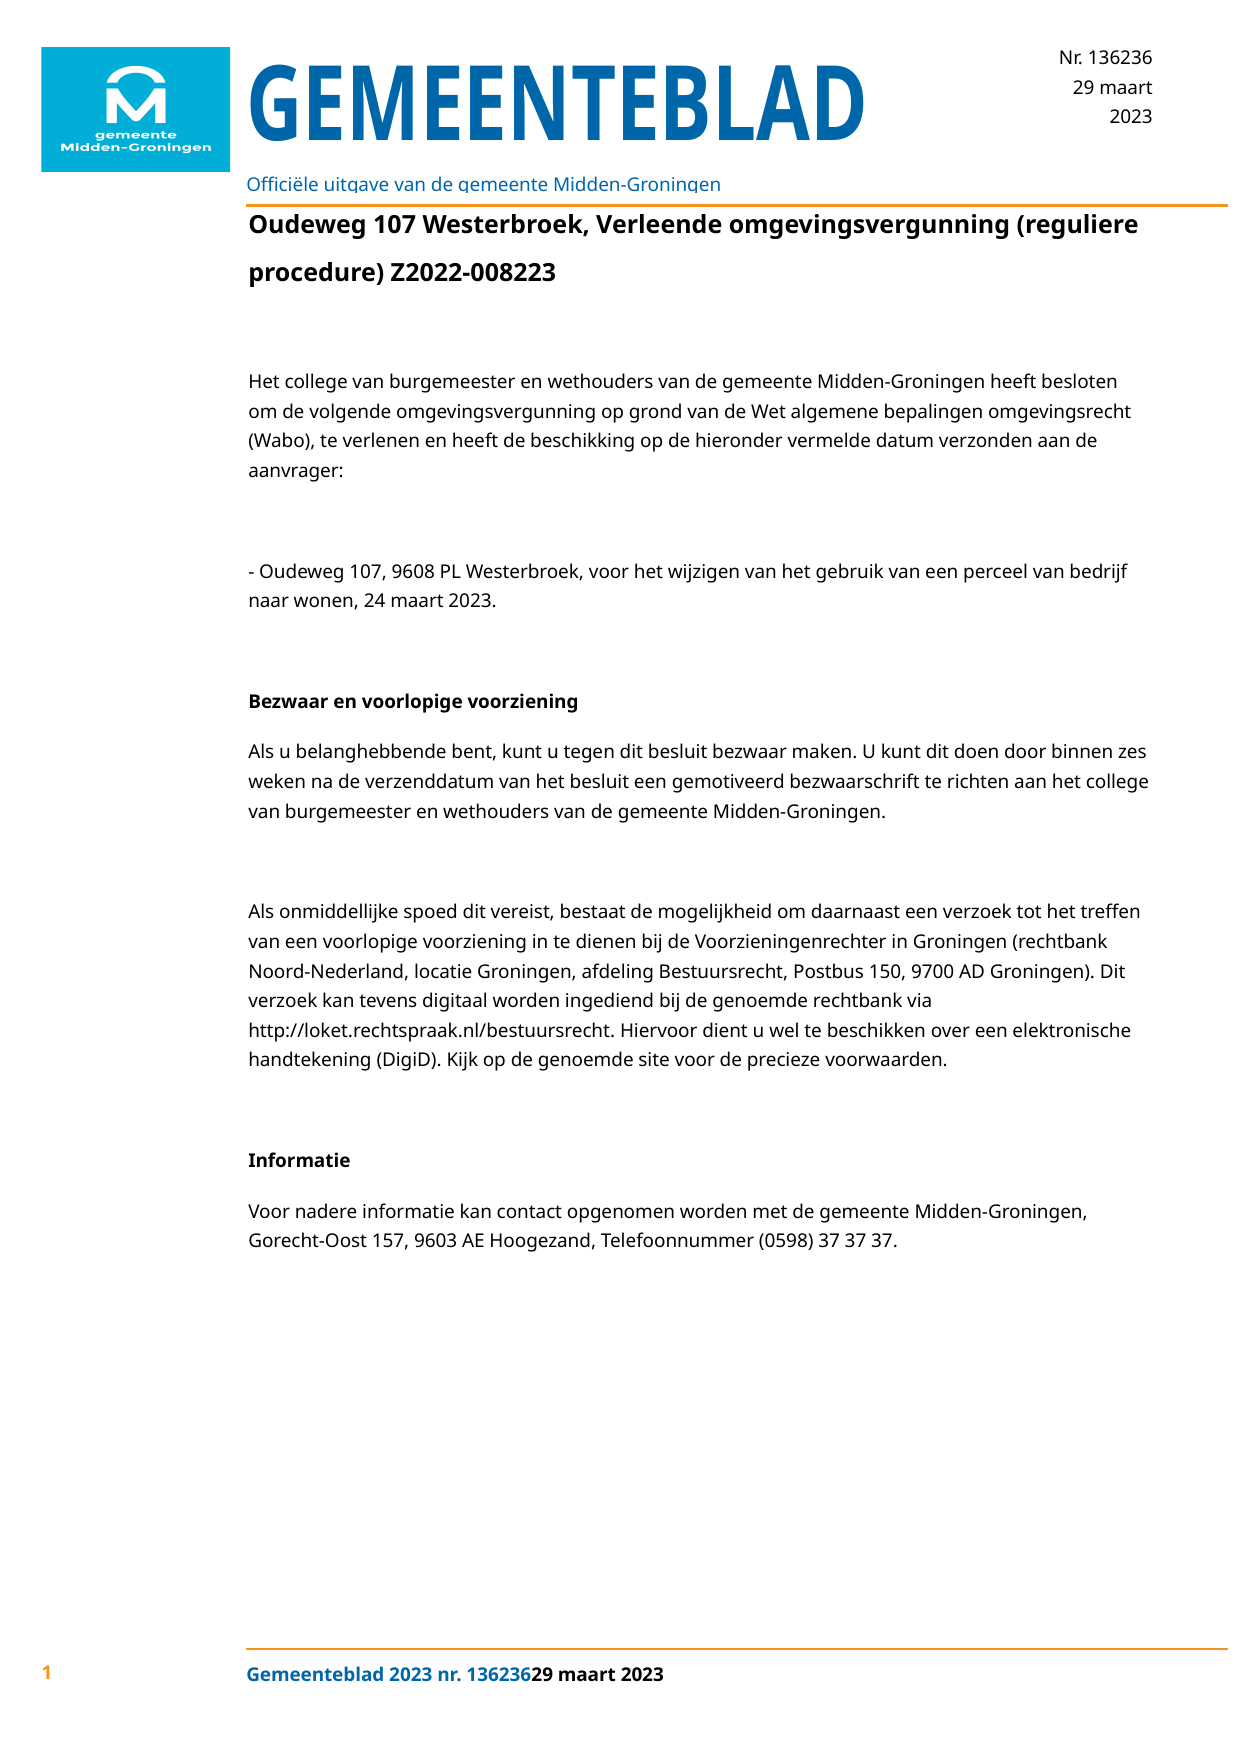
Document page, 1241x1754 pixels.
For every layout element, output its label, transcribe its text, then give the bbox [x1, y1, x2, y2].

text Als u belanghebbende bent, kunt u tegen dit besluit bezwaar maken. U kunt dit doen door binnen zes weken na de verzenddatum van het besluit een gemotiveerd bezwaarschrift te richten aan het college van burgemeester en wethouders van de gemeente Midden-Groningen. [248, 739, 1152, 824]
text Informatie [248, 1147, 1152, 1173]
text Het college van burgemeester en wethouders van de gemeente Midden-Groningen heeft besloten om de volgende omgevingsvergunning op grond van de Wet algemene bepalingen omgevingsrecht (Wabo), te verlenen en heeft de beschikking op de hieronder vermelde datum verzonden aan de aanvrager: [248, 368, 1152, 483]
picture [107, 89, 165, 122]
text Voor nadere informatie kan contact opgenomen worden met de gemeente Midden-Groningen, Gorecht-Oost 157, 9603 AE Hoogezand, Telefoonnummer (0598) 37 37 37. [248, 1198, 1152, 1253]
text Als onmiddellijke spoed dit vereist, bestaat de mogelijkheid om daarnaast een verzoek tot het treffen van een voorlopige voorziening in te dienen bij de Voorzieningenrechter in Groningen (rechtbank Noord-Nederland, locatie Groningen, afdeling Bestuursrecht, Postbus 150, 9700 AD Groningen). Dit verzoek kan tevens digitaal worden ingediend bij de genoemde rechtbank via http://loket.rechtspraak.nl/bestuursrecht. Hiervoor dient u wel te beschikken over een elektronische handtekening (DigiD). Kijk op de genoemde site voor de precieze voorwaarden. [248, 899, 1152, 1072]
picture [108, 66, 164, 82]
text Oudeweg 107 Westerbroek, Verleende omgevingsvergunning (reguliere procedure) Z2022-008223 [248, 207, 1152, 288]
text Bezwaar en voorlopige voorziening [248, 688, 1152, 714]
text - Oudeweg 107, 9608 PL Westerbroek, voor het wijzigen van het gebruik van een perceel van bedrijf naar wonen, 24 maart 2023. [248, 558, 1152, 613]
picture [184, 146, 190, 153]
